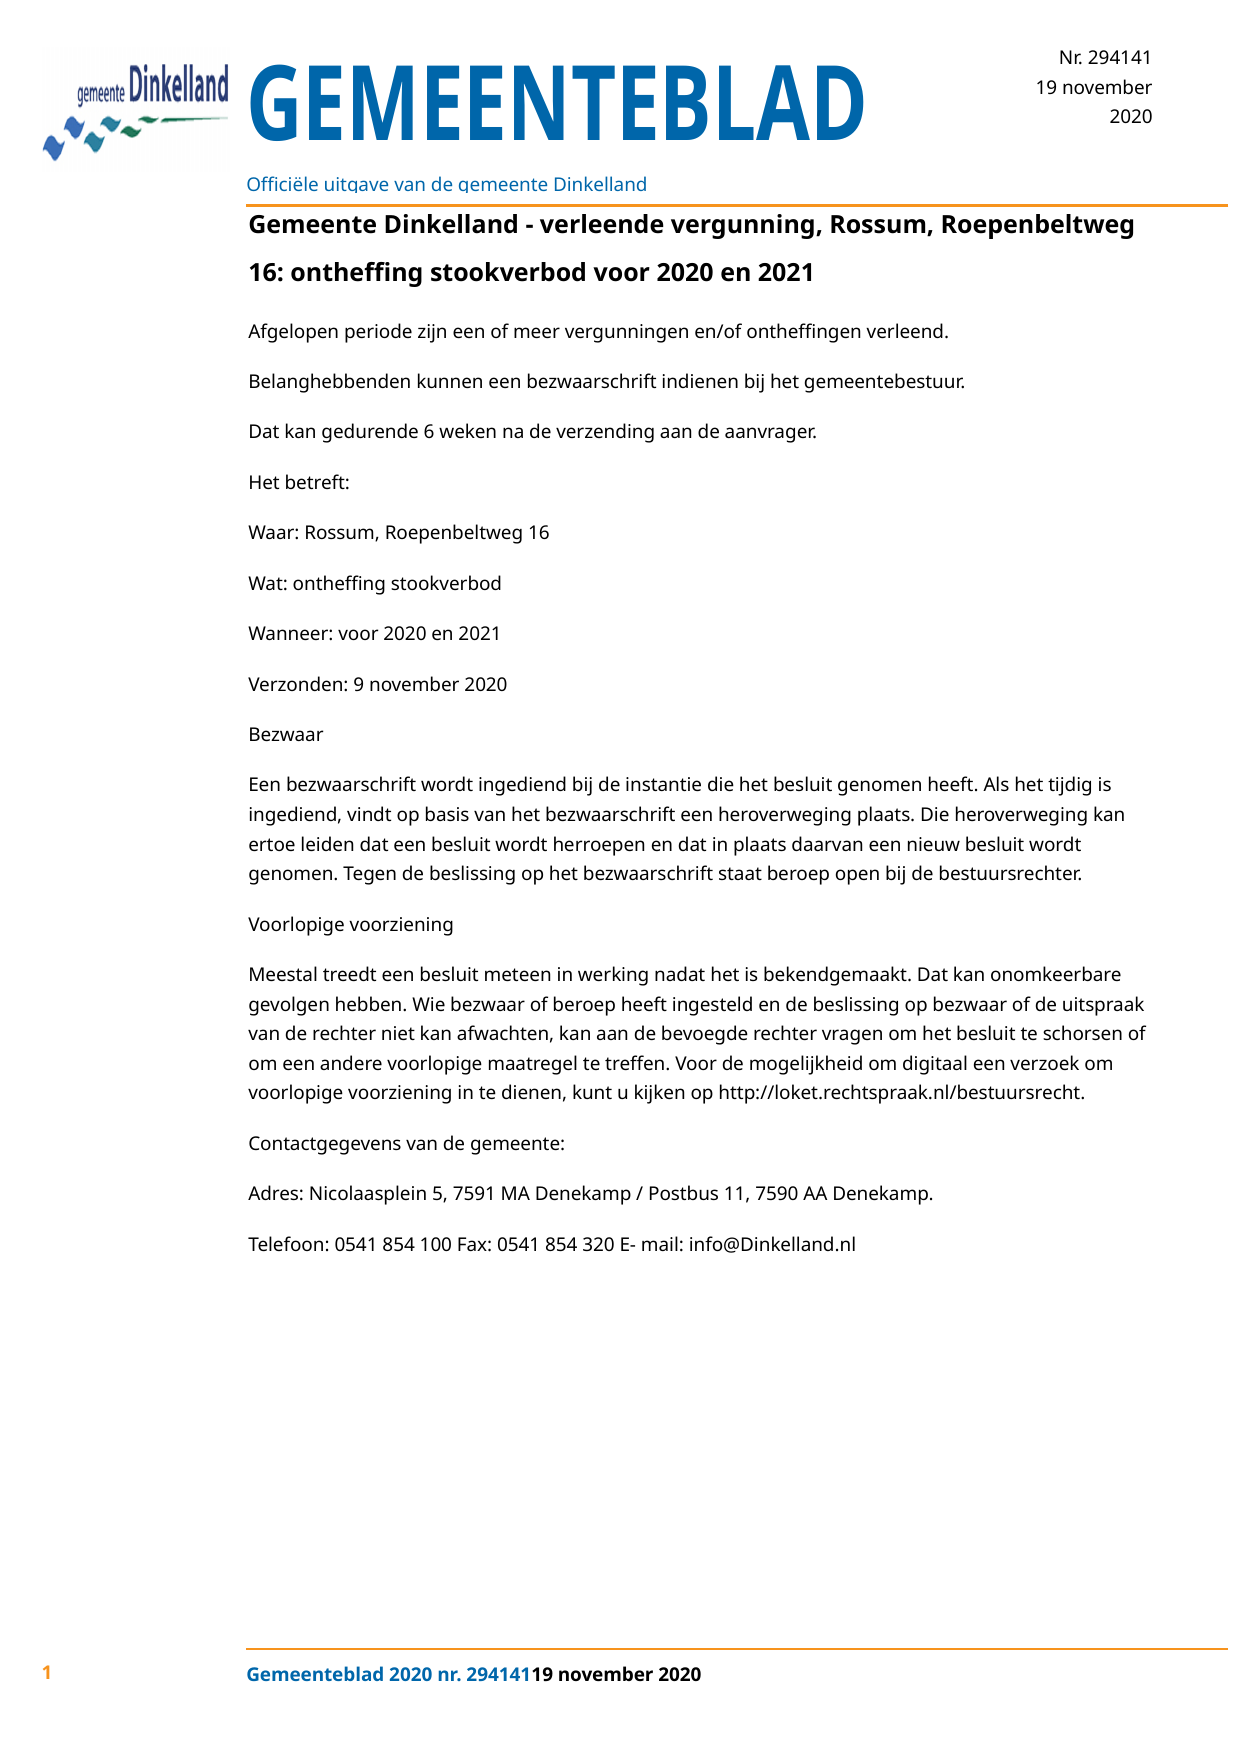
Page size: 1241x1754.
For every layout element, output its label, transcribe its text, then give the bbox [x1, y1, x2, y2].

text Het betreft: [248, 469, 1152, 495]
text Een bezwaarschrift wordt ingediend bij de instantie die het besluit genomen heeft. Als het tijdig is ingediend, vindt op basis van het bezwaarschrift een heroverweging plaats. Die heroverweging kan ertoe leiden dat een besluit wordt herroepen en dat in plaats daarvan een nieuw besluit wordt genomen. Tegen de beslissing op het bezwaarschrift staat beroep open bij de bestuursrechter. [248, 772, 1152, 886]
text Meestal treedt een besluit meteen in werking nadat het is bekendgemaakt. Dat kan onomkeerbare gevolgen hebben. Wie bezwaar of beroep heeft ingesteld en de beslissing op bezwaar of de uitspraak van de rechter niet kan afwachten, kan aan de bevoegde rechter vragen om het besluit te schorsen of om een andere voorlopige maatregel te treffen. Voor de mogelijkheid om digitaal een verzoek om voorlopige voorziening in te dienen, kunt u kijken op http://loket.rechtspraak.nl/bestuursrecht. [248, 961, 1152, 1105]
text Gemeente Dinkelland - verleende vergunning, Rossum, Roepenbeltweg 16: ontheffing stookverbod voor 2020 en 2021 [248, 207, 1152, 288]
picture [41, 47, 231, 172]
text Afgelopen periode zijn een of meer vergunningen en/of ontheffingen verleend. [248, 318, 1152, 344]
text Dat kan gedurende 6 weken na de verzending aan de aanvrager. [248, 419, 1152, 444]
text Bezwaar [248, 721, 1152, 747]
text Verzonden: 9 november 2020 [248, 671, 1152, 697]
text Contactgegevens van de gemeente: [248, 1130, 1152, 1156]
text Voorlopige voorziening [248, 911, 1152, 937]
text Wat: ontheffing stookverbod [248, 570, 1152, 596]
text Belanghebbenden kunnen een bezwaarschrift indienen bij het gemeentebestuur. [248, 368, 1152, 394]
text Wanneer: voor 2020 en 2021 [248, 620, 1152, 646]
text Telefoon: 0541 854 100 Fax: 0541 854 320 E- mail: info@Dinkelland.nl [248, 1231, 1152, 1257]
text Adres: Nicolaasplein 5, 7591 MA Denekamp / Postbus 11, 7590 AA Denekamp. [248, 1180, 1152, 1206]
text Waar: Rossum, Roepenbeltweg 16 [248, 519, 1152, 545]
